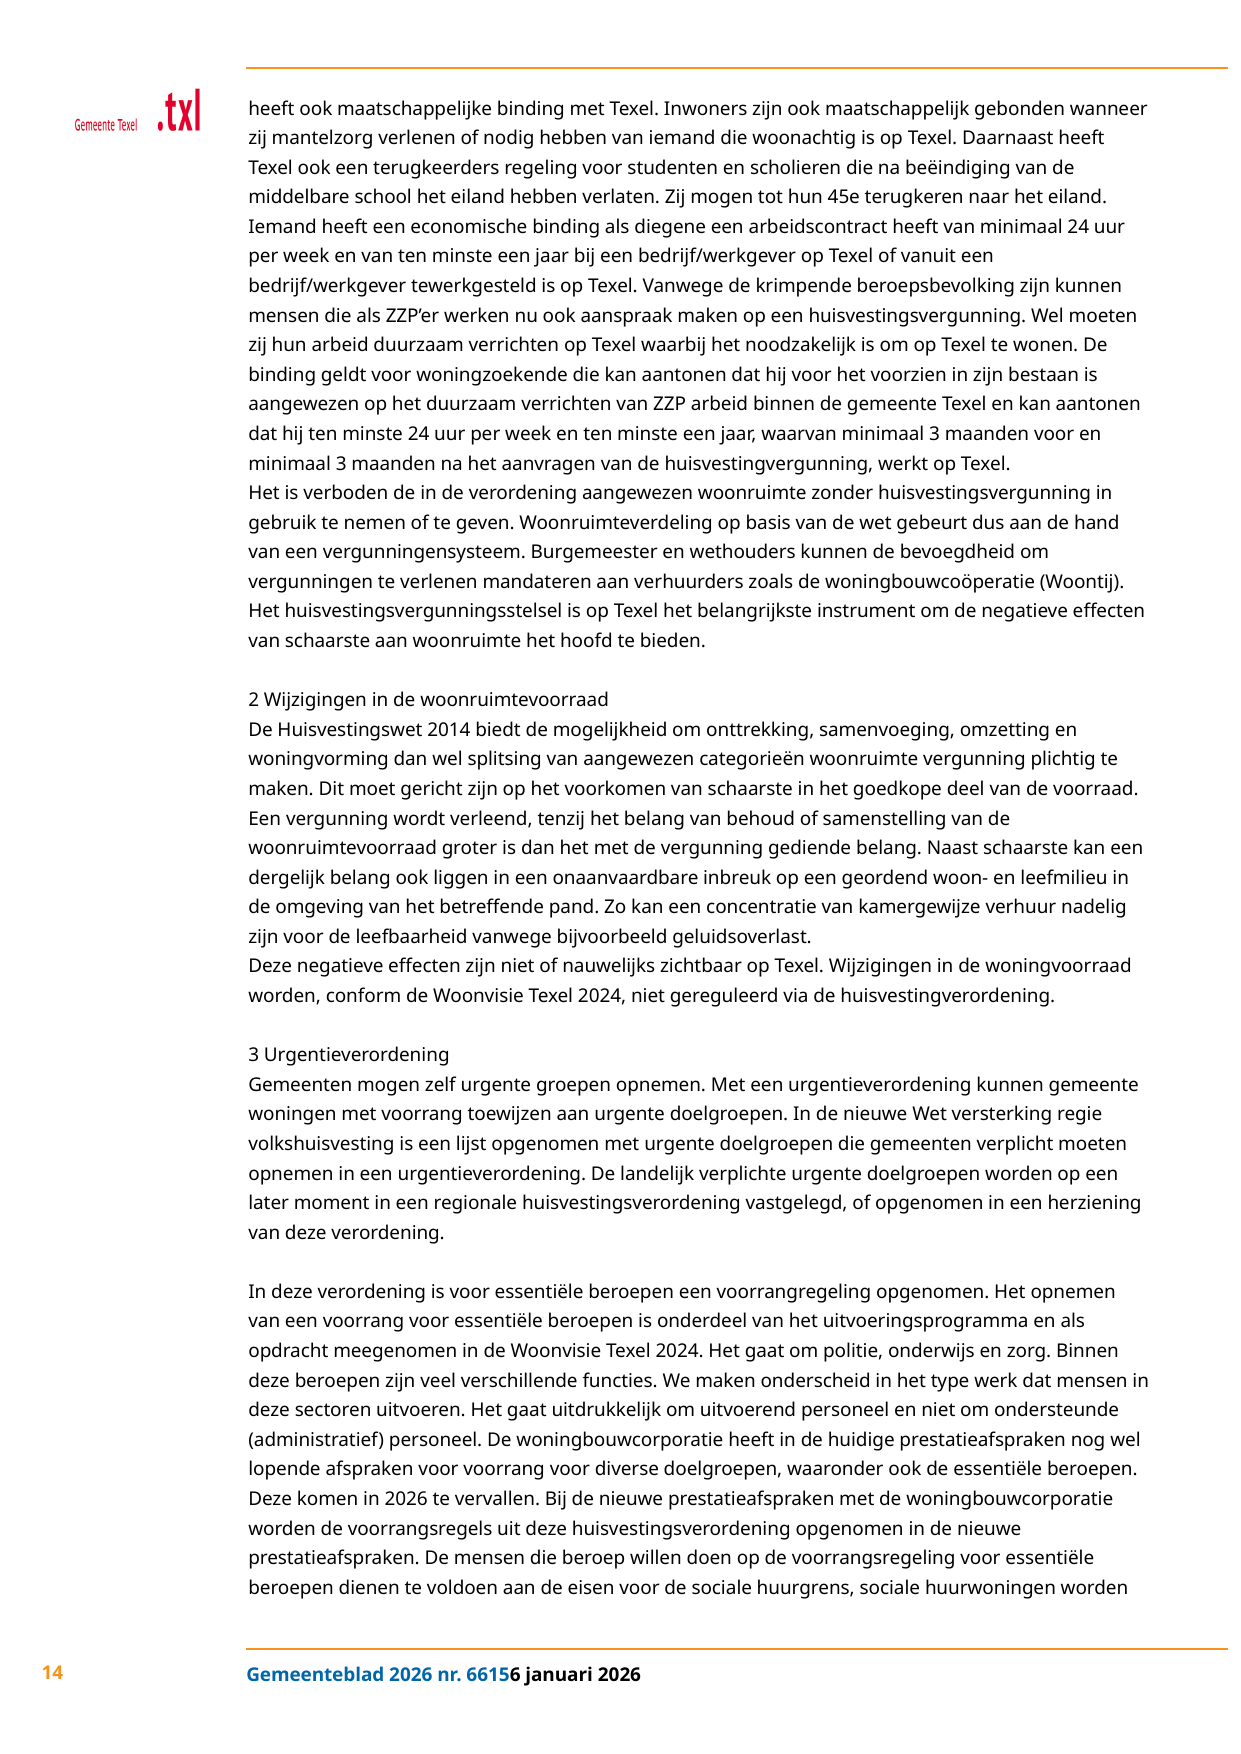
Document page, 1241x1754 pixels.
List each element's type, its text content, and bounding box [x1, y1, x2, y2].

text Het is verboden de in de verordening aangewezen woonruimte zonder huisvestingsvergunning in gebruik te nemen of te geven. Woonruimteverdeling op basis van de wet gebeurt dus aan de hand van een vergunningensysteem. Burgemeester en wethouders kunnen de bevoegdheid om vergunningen te verlenen mandateren aan verhuurders zoals de woningbouwcoöperatie (Woontij). [248, 479, 1152, 594]
text 3 Urgentieverordening [248, 1041, 1152, 1067]
text Deze negatieve effecten zijn niet of nauwelijks zichtbaar op Texel. Wijzigingen in de woningvoorraad worden, conform de Woonvisie Texel 2024, niet gereguleerd via de huisvestingverordening. [248, 953, 1152, 1008]
picture [41, 47, 231, 172]
text De Huisvestingswet 2014 biedt de mogelijkheid om onttrekking, samenvoeging, omzetting en woningvorming dan wel splitsing van aangewezen categorieën woonruimte vergunning plichtig te maken. Dit moet gericht zijn op het voorkomen van schaarste in het goedkope deel van de voorraad. Een vergunning wordt verleend, tenzij het belang van behoud of samenstelling van de woonruimtevoorraad groter is dan het met de vergunning gediende belang. Naast schaarste kan een dergelijk belang ook liggen in een onaanvaardbare inbreuk op een geordend woon- en leefmilieu in de omgeving van het betreffende pand. Zo kan een concentratie van kamergewijze verhuur nadelig zijn voor de leefbaarheid vanwege bijvoorbeeld geluidsoverlast. [248, 716, 1152, 949]
text 2 Wijzigingen in de woonruimtevoorraad [248, 686, 1152, 712]
text In deze verordening is voor essentiële beroepen een voorrangregeling opgenomen. Het opnemen van een voorrang voor essentiële beroepen is onderdeel van het uitvoeringsprogramma en als opdracht meegenomen in de Woonvisie Texel 2024. Het gaat om politie, onderwijs en zorg. Binnen deze beroepen zijn veel verschillende functies. We maken onderscheid in het type werk dat mensen in deze sectoren uitvoeren. Het gaat uitdrukkelijk om uitvoerend personeel en niet om ondersteunde (administratief) personeel. De woningbouwcorporatie heeft in de huidige prestatieafspraken nog wel lopende afspraken voor voorrang voor diverse doelgroepen, waaronder ook de essentiële beroepen. Deze komen in 2026 te vervallen. Bij de nieuwe prestatieafspraken met de woningbouwcorporatie worden de voorrangsregels uit deze huisvestingsverordening opgenomen in de nieuwe prestatieafspraken. De mensen die beroep willen doen op de voorrangsregeling voor essentiële beroepen dienen te voldoen aan de eisen voor de sociale huurgrens, sociale huurwoningen worden [248, 1278, 1152, 1600]
text heeft ook maatschappelijke binding met Texel. Inwoners zijn ook maatschappelijk gebonden wanneer zij mantelzorg verlenen of nodig hebben van iemand die woonachtig is op Texel. Daarnaast heeft Texel ook een terugkeerders regeling voor studenten en scholieren die na beëindiging van de middelbare school het eiland hebben verlaten. Zij mogen tot hun 45e terugkeren naar het eiland. [248, 95, 1152, 209]
text Iemand heeft een economische binding als diegene een arbeidscontract heeft van minimaal 24 uur per week en van ten minste een jaar bij een bedrijf/werkgever op Texel of vanuit een bedrijf/werkgever tewerkgesteld is op Texel. Vanwege de krimpende beroepsbevolking zijn kunnen mensen die als ZZP’er werken nu ook aanspraak maken op een huisvestingsvergunning. Wel moeten zij hun arbeid duurzaam verrichten op Texel waarbij het noodzakelijk is om op Texel te wonen. De binding geldt voor woningzoekende die kan aantonen dat hij voor het voorzien in zijn bestaan is aangewezen op het duurzaam verrichten van ZZP arbeid binnen de gemeente Texel en kan aantonen dat hij ten minste 24 uur per week en ten minste een jaar, waarvan minimaal 3 maanden voor en minimaal 3 maanden na het aanvragen van de huisvestingvergunning, werkt op Texel. [248, 213, 1152, 476]
text Gemeenten mogen zelf urgente groepen opnemen. Met een urgentieverordening kunnen gemeente woningen met voorrang toewijzen aan urgente doelgroepen. In de nieuwe Wet versterking regie volkshuisvesting is een lijst opgenomen met urgente doelgroepen die gemeenten verplicht moeten opnemen in een urgentieverordening. De landelijk verplichte urgente doelgroepen worden op een later moment in een regionale huisvestingsverordening vastgelegd, of opgenomen in een herziening van deze verordening. [248, 1071, 1152, 1245]
text Het huisvestingsvergunningsstelsel is op Texel het belangrijkste instrument om de negatieve effecten van schaarste aan woonruimte het hoofd te bieden. [248, 598, 1152, 653]
